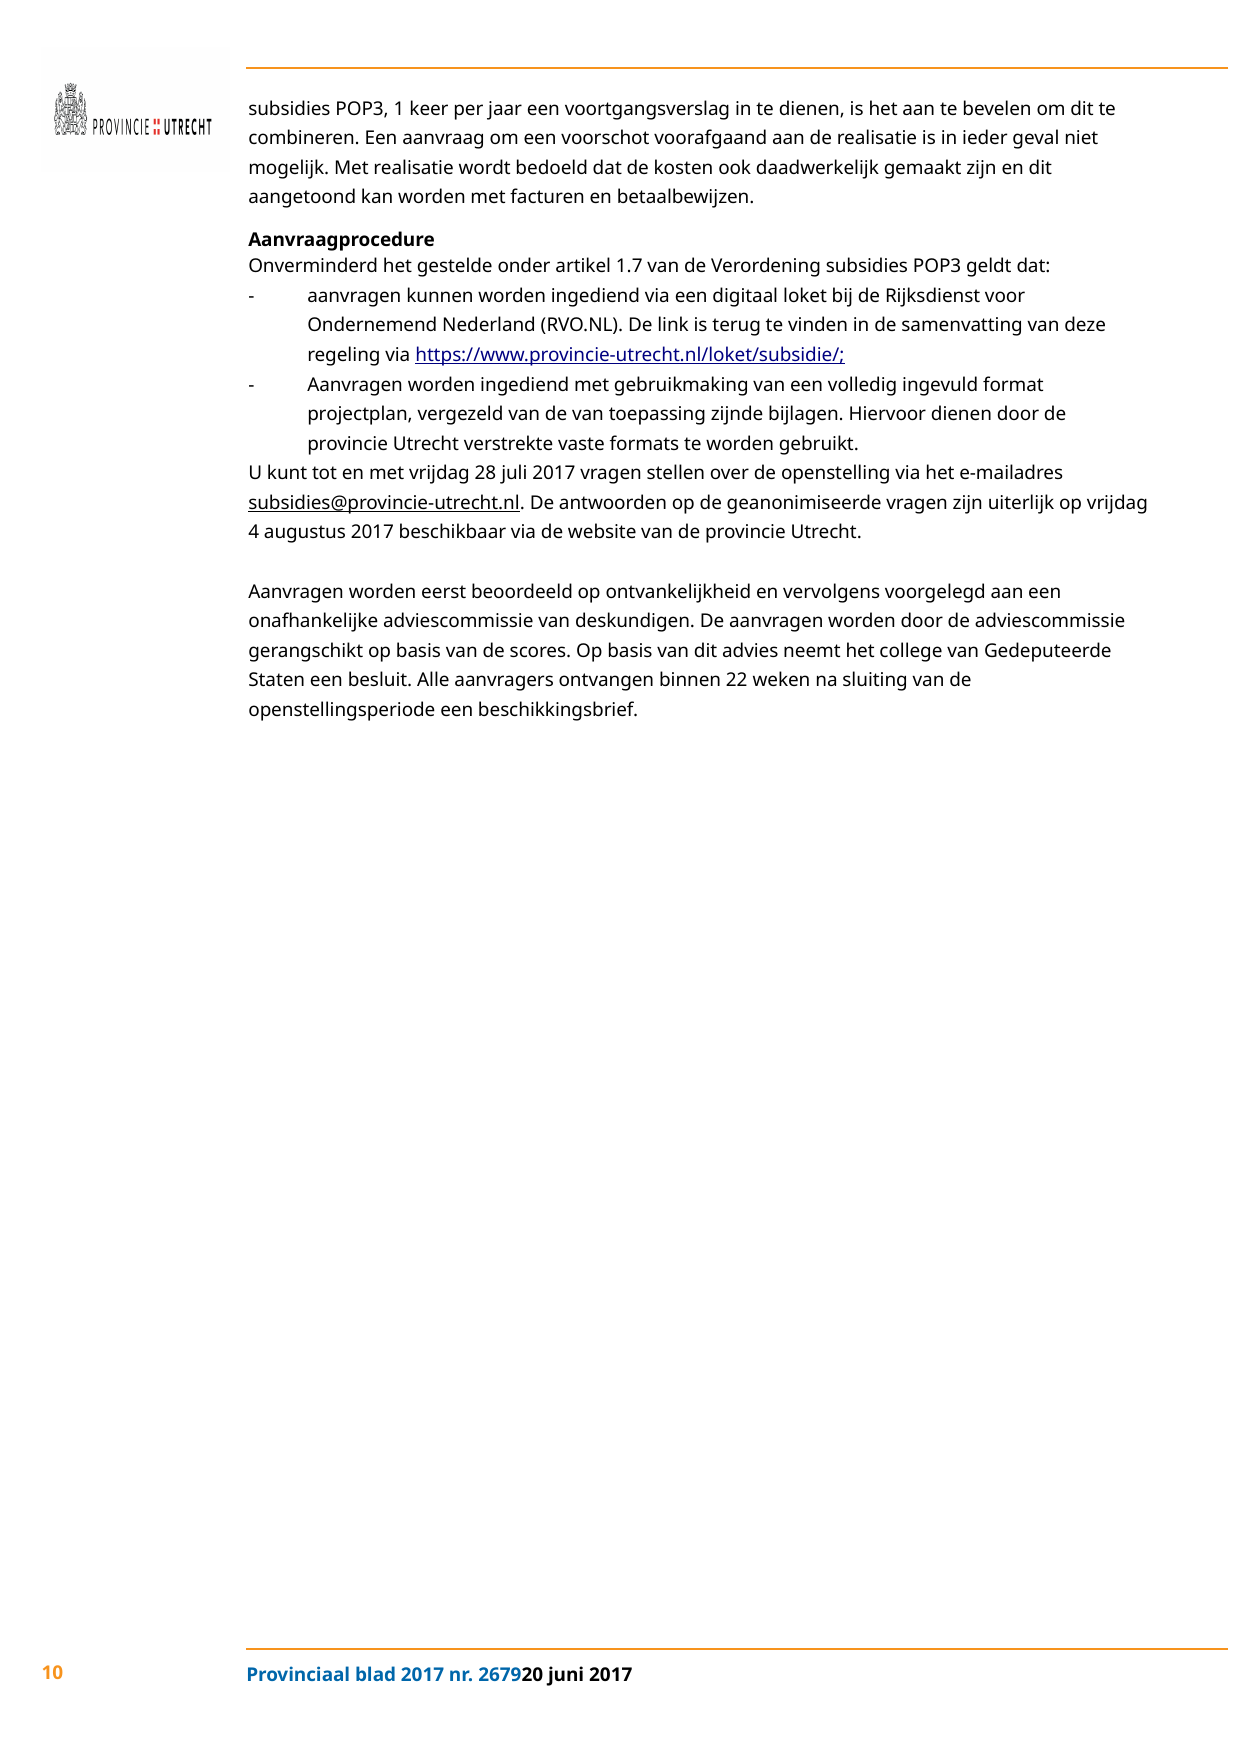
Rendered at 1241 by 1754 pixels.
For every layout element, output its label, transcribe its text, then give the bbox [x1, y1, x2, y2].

text U kunt tot en met vrijdag 28 juli 2017 vragen stellen over de openstelling via het e-mailadres subsidies@provincie-utrecht.nl. De antwoorden op de geanonimiseerde vragen zijn uiterlijk op vrijdag 4 augustus 2017 beschikbaar via de website van de provincie Utrecht. [248, 459, 1152, 544]
text Aanvragen worden eerst beoordeeld op ontvankelijkheid en vervolgens voorgelegd aan een onafhankelijke adviescommissie van deskundigen. De aanvragen worden door de adviescommissie gerangschikt op basis van de scores. Op basis van dit advies neemt het college van Gedeputeerde Staten een besluit. Alle aanvragers ontvangen binnen 22 weken na sluiting van de openstellingsperiode een beschikkingsbrief. [248, 578, 1152, 722]
text Aanvraagprocedure [248, 227, 1152, 252]
list Aanvragen worden ingediend met gebruikmaking van een volledig ingevuld format projectplan, vergezeld van de van toepassing zijnde bijlagen. Hiervoor dienen door de provincie Utrecht verstrekte vaste formats te worden gebruikt. [248, 371, 1152, 456]
text Onverminderd het gestelde onder artikel 1.7 van de Verordening subsidies POP3 geldt dat: [248, 252, 1152, 278]
text subsidies POP3, 1 keer per jaar een voortgangsverslag in te dienen, is het aan te bevelen om dit te combineren. Een aanvraag om een voorschot voorafgaand aan de realisatie is in ieder geval niet mogelijk. Met realisatie wordt bedoeld dat de kosten ook daadwerkelijk gemaakt zijn en dit aangetoond kan worden met facturen en betaalbewijzen. [248, 95, 1152, 209]
picture [41, 47, 231, 172]
list aanvragen kunnen worden ingediend via een digitaal loket bij de Rijksdienst voor Ondernemend Nederland (RVO.NL). De link is terug te vinden in de samenvatting van deze regeling via https://www.provincie-utrecht.nl/loket/subsidie/; [248, 282, 1152, 367]
